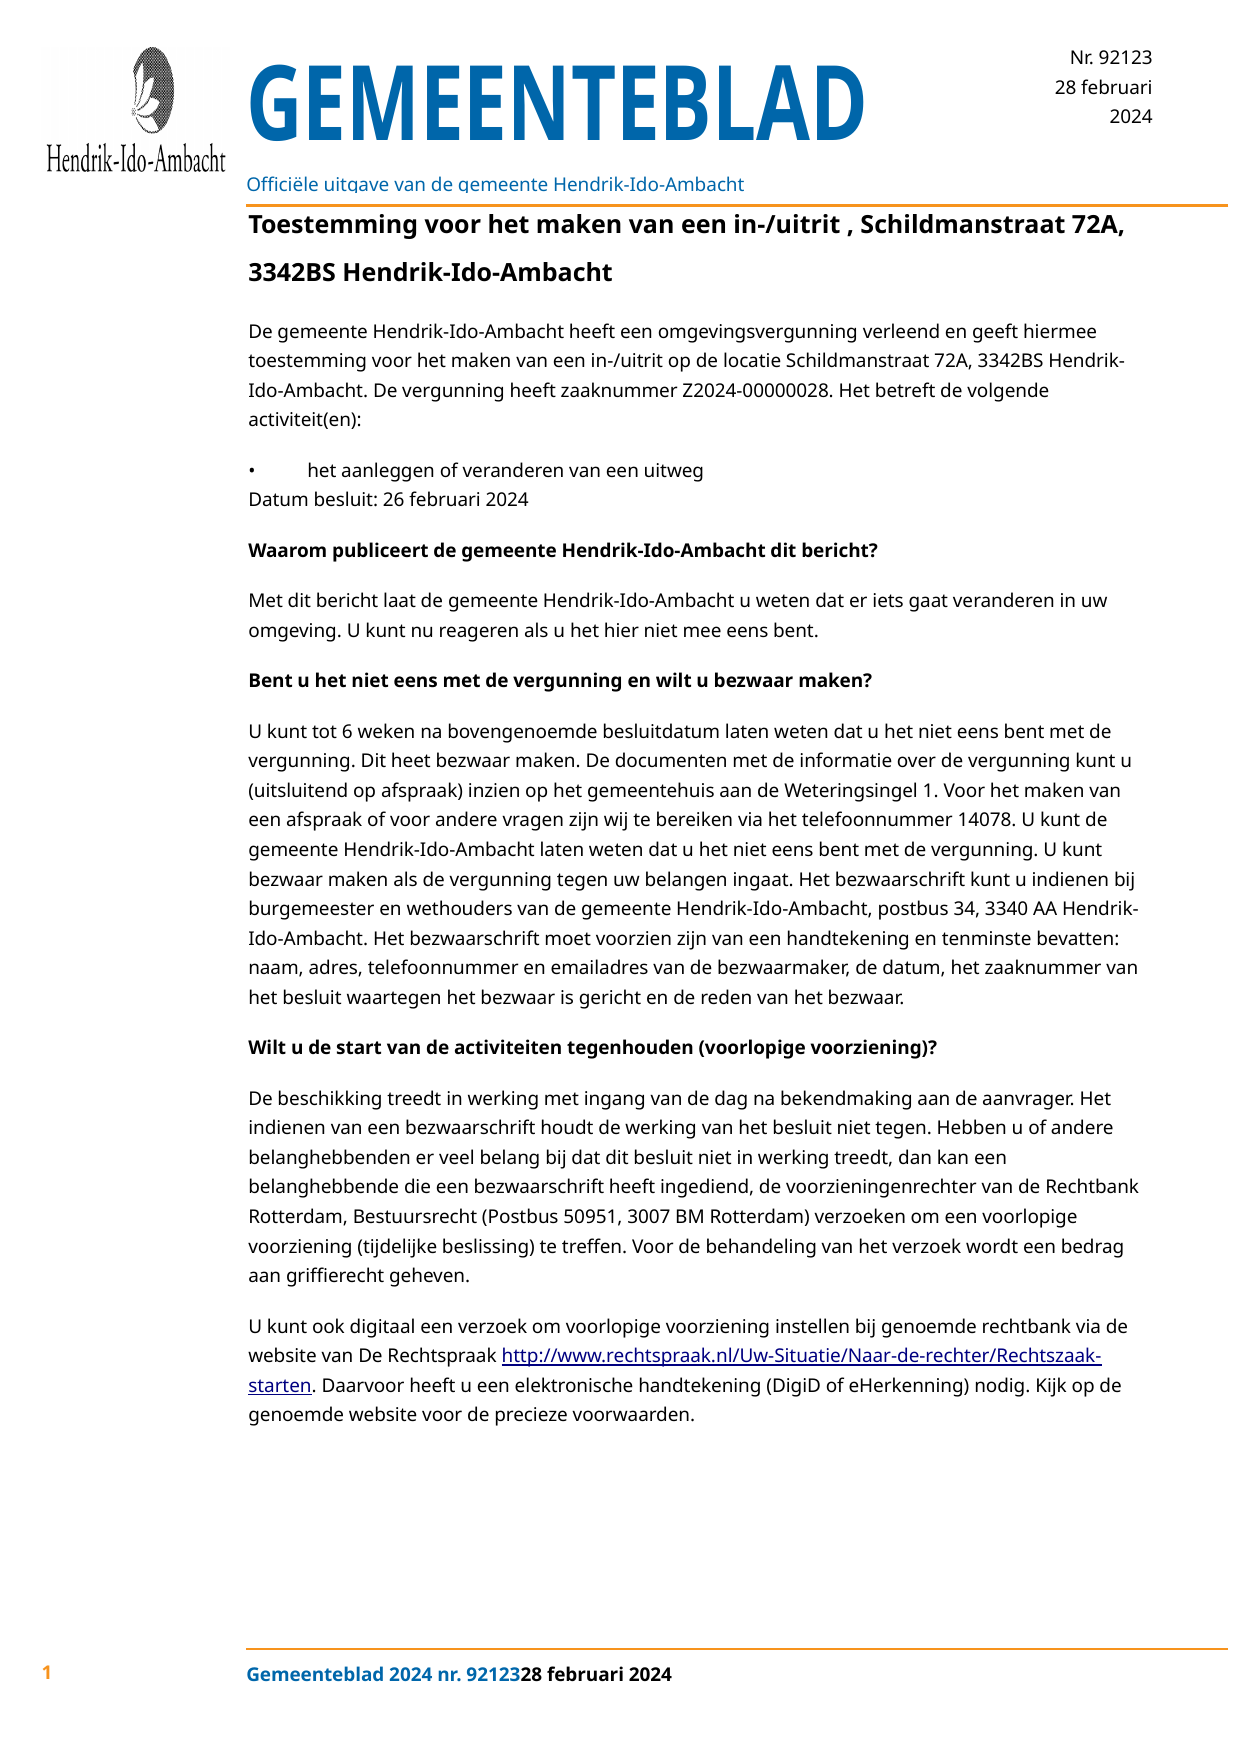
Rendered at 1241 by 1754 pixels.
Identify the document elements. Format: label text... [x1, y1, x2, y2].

list het aanleggen of veranderen van een uitweg [248, 457, 1152, 483]
text Wilt u de start van de activiteiten tegenhouden (voorlopige voorziening)? [248, 1034, 1152, 1060]
text Met dit bericht laat de gemeente Hendrik-Ido-Ambacht u weten dat er iets gaat veranderen in uw omgeving. U kunt nu reageren als u het hier niet mee eens bent. [248, 587, 1152, 643]
text Toestemming voor het maken van een in-/uitrit , Schildmanstraat 72A, 3342BS Hendrik-Ido-Ambacht [248, 207, 1152, 288]
picture [41, 47, 231, 172]
text Datum besluit: 26 februari 2024 [248, 487, 1152, 512]
text U kunt ook digitaal een verzoek om voorlopige voorziening instellen bij genoemde rechtbank via de website van De Rechtspraak http://www.rechtspraak.nl/Uw-Situatie/Naar-de-rechter/Rechtszaak-starten. Daarvoor heeft u een elektronische handtekening (DigiD of eHerkenning) nodig. Kijk op de genoemde website voor de precieze voorwaarden. [248, 1313, 1152, 1427]
text De beschikking treedt in werking met ingang van de dag na bekendmaking aan de aanvrager. Het indienen van een bezwaarschrift houdt de werking van het besluit niet tegen. Hebben u of andere belanghebbenden er veel belang bij dat dit besluit niet in werking treedt, dan kan een belanghebbende die een bezwaarschrift heeft ingediend, de voorzieningenrechter van de Rechtbank Rotterdam, Bestuursrecht (Postbus 50951, 3007 BM Rotterdam) verzoeken om een voorlopige voorziening (tijdelijke beslissing) te treffen. Voor de behandeling van het verzoek wordt een bedrag aan griffierecht geheven. [248, 1085, 1152, 1288]
text De gemeente Hendrik-Ido-Ambacht heeft een omgevingsvergunning verleend en geeft hiermee toestemming voor het maken van een in-/uitrit op de locatie Schildmanstraat 72A, 3342BS Hendrik-Ido-Ambacht. De vergunning heeft zaaknummer Z2024-00000028. Het betreft de volgende activiteit(en): [248, 318, 1152, 432]
text U kunt tot 6 weken na bovengenoemde besluitdatum laten weten dat u het niet eens bent met de vergunning. Dit heet bezwaar maken. De documenten met de informatie over de vergunning kunt u (uitsluitend op afspraak) inzien op het gemeentehuis aan de Weteringsingel 1. Voor het maken van een afspraak of voor andere vragen zijn wij te bereiken via het telefoonnummer 14078. U kunt de gemeente Hendrik-Ido-Ambacht laten weten dat u het niet eens bent met de vergunning. U kunt bezwaar maken als de vergunning tegen uw belangen ingaat. Het bezwaarschrift kunt u indienen bij burgemeester en wethouders van de gemeente Hendrik-Ido-Ambacht, postbus 34, 3340 AA Hendrik-Ido-Ambacht. Het bezwaarschrift moet voorzien zijn van een handtekening en tenminste bevatten: naam, adres, telefoonnummer en emailadres van de bezwaarmaker, de datum, het zaaknummer van het besluit waartegen het bezwaar is gericht en de reden van het bezwaar. [248, 718, 1152, 1010]
text Bent u het niet eens met de vergunning en wilt u bezwaar maken? [248, 667, 1152, 693]
text Waarom publiceert de gemeente Hendrik-Ido-Ambacht dit bericht? [248, 537, 1152, 563]
